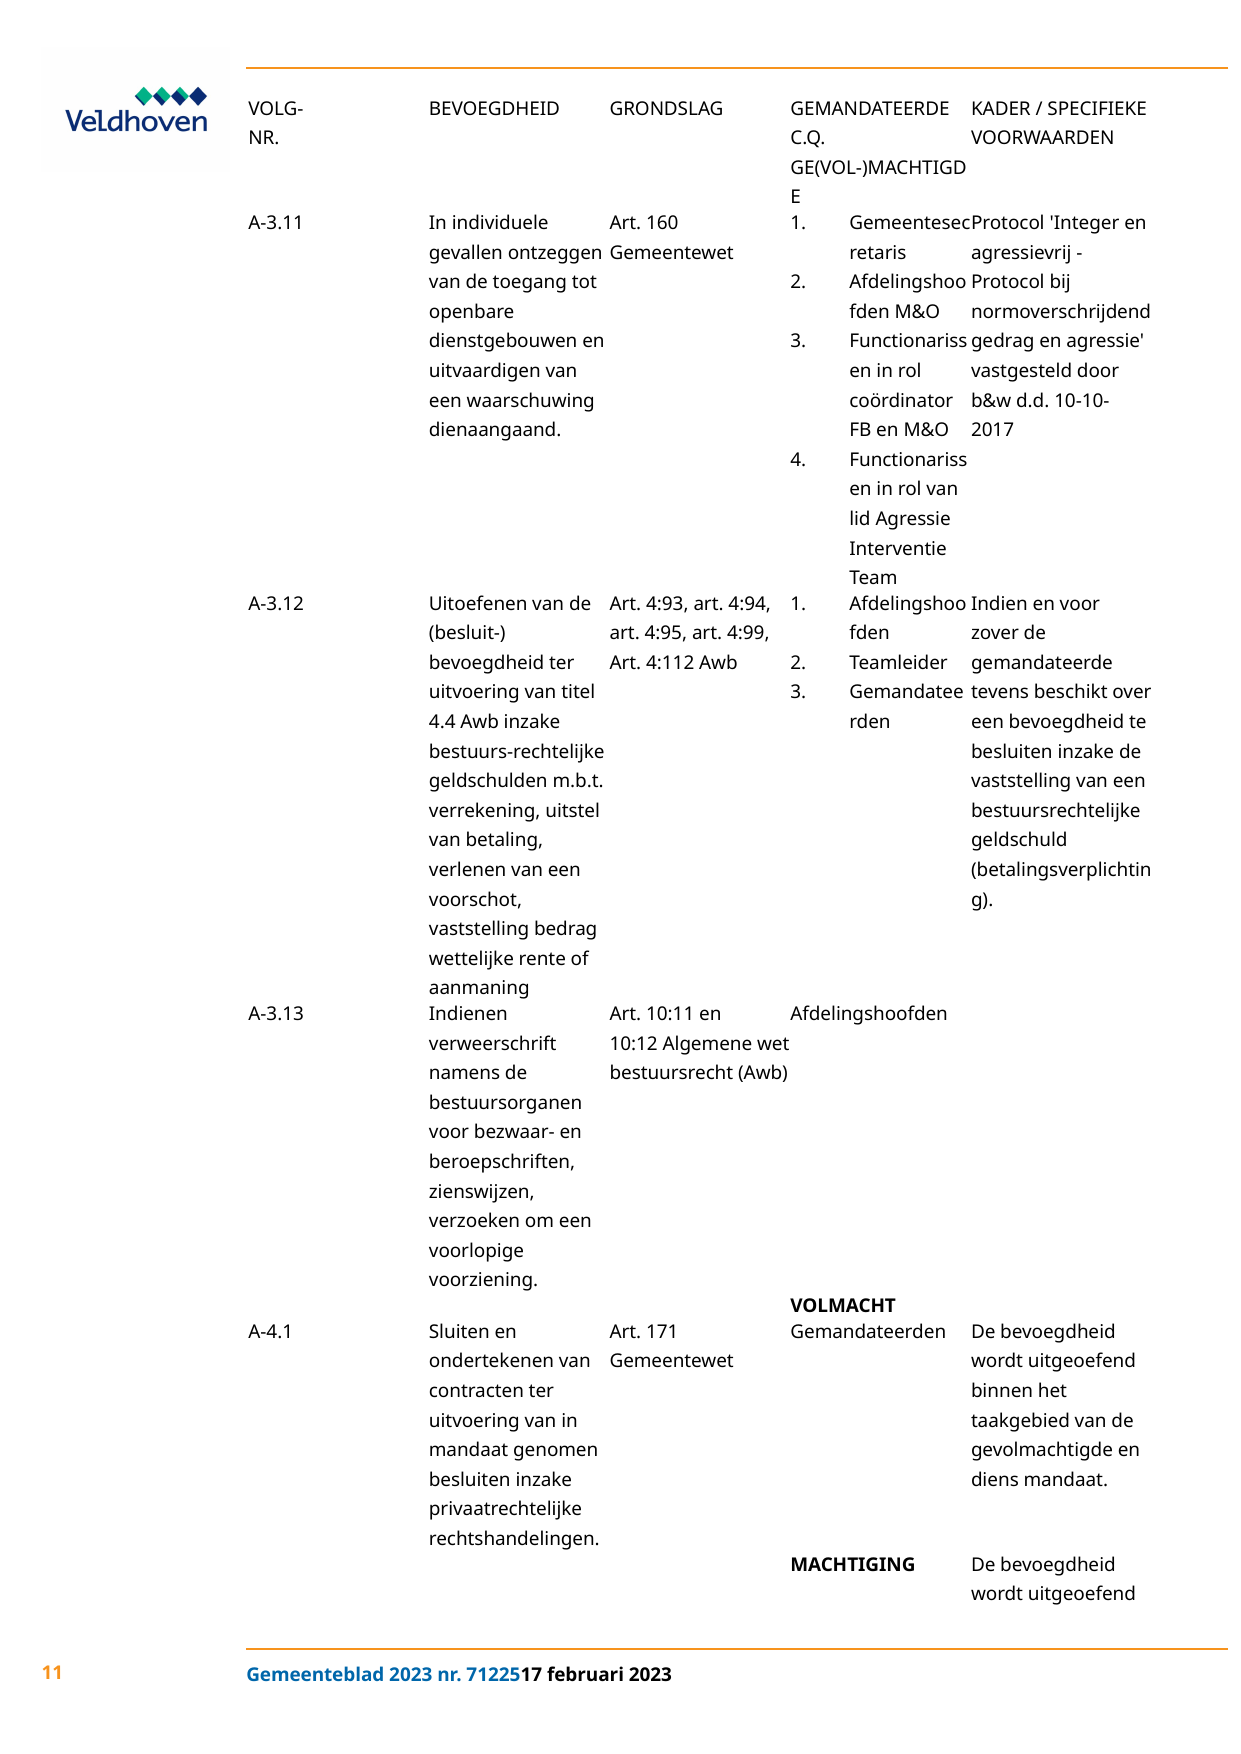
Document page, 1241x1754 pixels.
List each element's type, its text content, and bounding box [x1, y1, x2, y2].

table_cell Afdelingshoofden Teamleider Gemandateerden [790, 590, 971, 1000]
table_cell De bevoegdheid wordt uitgeoefend [971, 1551, 1152, 1606]
table_cell A-3.13 [248, 1000, 429, 1292]
table_cell [609, 1292, 790, 1318]
table_cell De bevoegdheid wordt uitgeoefend binnen het taakgebied van de gevolmachtigde en diens mandaat. [971, 1318, 1152, 1551]
table_cell Art. 160 Gemeentewet [609, 209, 790, 590]
table_cell Art. 10:11 en 10:12 Algemene wet bestuursrecht (Awb) [609, 1000, 790, 1292]
table_cell Gemeentesecretaris Afdelingshoofden M&O Functionarissen in rol coördinator FB en M&O Functionarissen in rol van lid Agressie Interventie Team [790, 209, 971, 590]
table_cell VOLMACHT [790, 1292, 971, 1318]
table_header GEMANDATEERDE C.Q. GE(VOL-)MACHTIGDE [790, 95, 971, 209]
table_cell Art. 171 Gemeentewet [609, 1318, 790, 1551]
table_cell [971, 1000, 1152, 1292]
table_cell A-3.12 [248, 590, 429, 1000]
table_cell A-4.1 [248, 1318, 429, 1551]
table_header VOLG- NR. [248, 95, 429, 209]
table_header GRONDSLAG [609, 95, 790, 209]
table_header BEVOEGDHEID [429, 95, 609, 209]
picture [41, 47, 231, 172]
table_cell Art. 4:93, art. 4:94, art. 4:95, art. 4:99, Art. 4:112 Awb [609, 590, 790, 1000]
table_cell [429, 1292, 609, 1318]
table_cell A-3.11 [248, 209, 429, 590]
table_cell Protocol 'Integer en agressievrij - Protocol bij normoverschrijdend gedrag en agressie' vastgesteld door b&w d.d. 10-10-2017 [971, 209, 1152, 590]
table_cell [248, 1292, 429, 1318]
table_cell Indien en voor zover de gemandateerde tevens beschikt over een bevoegdheid te besluiten inzake de vaststelling van een bestuursrechtelijke geldschuld (betalingsverplichting). [971, 590, 1152, 1000]
table_header KADER / SPECIFIEKE VOORWAARDEN [971, 95, 1152, 209]
table_cell Gemandateerden [790, 1318, 971, 1551]
table_cell Sluiten en ondertekenen van contracten ter uitvoering van in mandaat genomen besluiten inzake privaatrechtelijke rechtshandelingen. [429, 1318, 609, 1551]
table_cell Indienen verweerschrift namens de bestuursorganen voor bezwaar- en beroepschriften, zienswijzen, verzoeken om een voorlopige voorziening. [429, 1000, 609, 1292]
table_cell [971, 1292, 1152, 1318]
table_cell Uitoefenen van de (besluit-) bevoegdheid ter uitvoering van titel 4.4 Awb inzake bestuurs-rechtelijke geldschulden m.b.t. verrekening, uitstel van betaling, verlenen van een voorschot, vaststelling bedrag wettelijke rente of aanmaning [429, 590, 609, 1000]
table_cell MACHTIGING [790, 1551, 971, 1606]
table_cell [248, 1551, 790, 1606]
table_cell In individuele gevallen ontzeggen van de toegang tot openbare dienstgebouwen en uitvaardigen van een waarschuwing dienaangaand. [429, 209, 609, 590]
table_cell Afdelingshoofden [790, 1000, 971, 1292]
